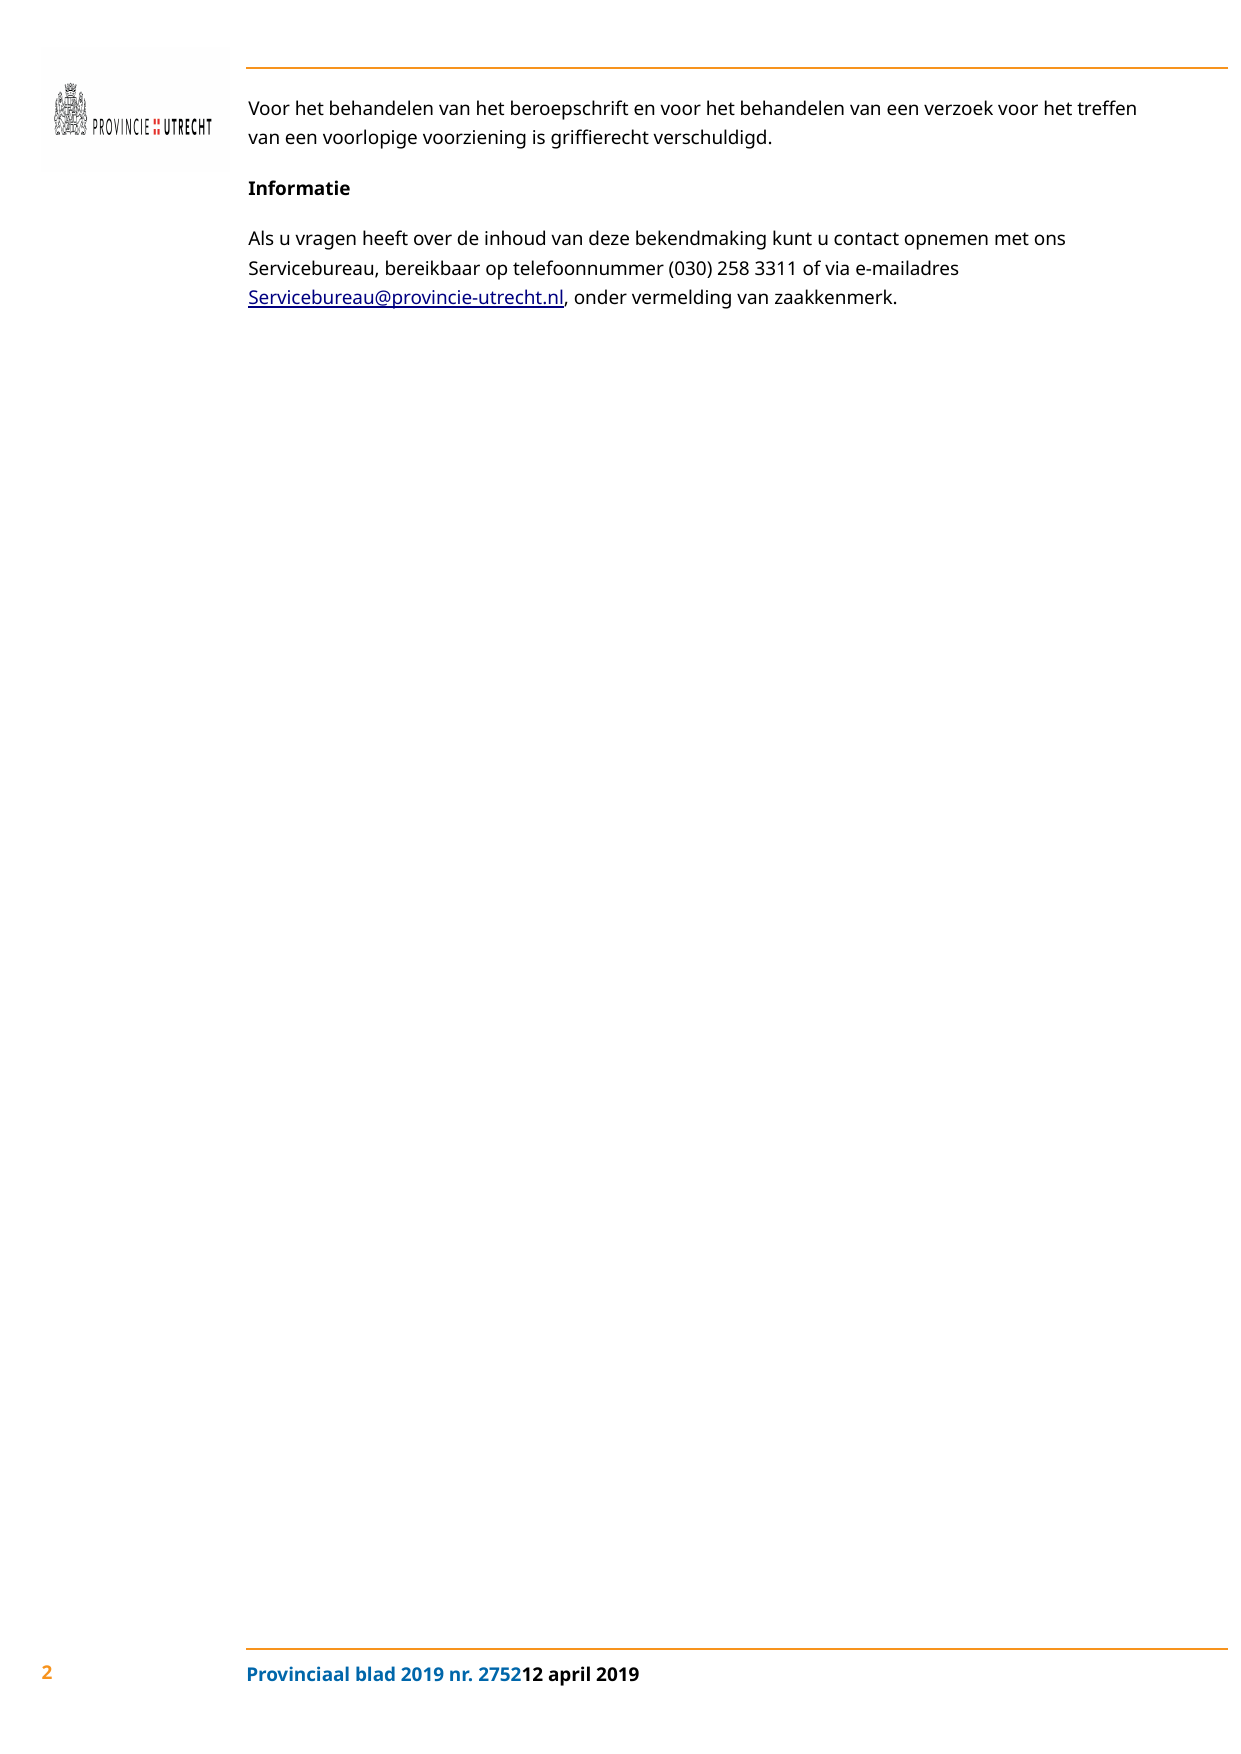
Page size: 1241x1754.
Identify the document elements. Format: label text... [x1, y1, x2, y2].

text Voor het behandelen van het beroepschrift en voor het behandelen van een verzoek voor het treffen van een voorlopige voorziening is griffierecht verschuldigd. [248, 95, 1152, 150]
text Als u vragen heeft over de inhoud van deze bekendmaking kunt u contact opnemen met ons Servicebureau, bereikbaar op telefoonnummer (030) 258 3311 of via e-mailadres Servicebureau@provincie-utrecht.nl, onder vermelding van zaakkenmerk. [248, 225, 1152, 310]
text Informatie [248, 175, 1152, 201]
picture [41, 47, 231, 172]
